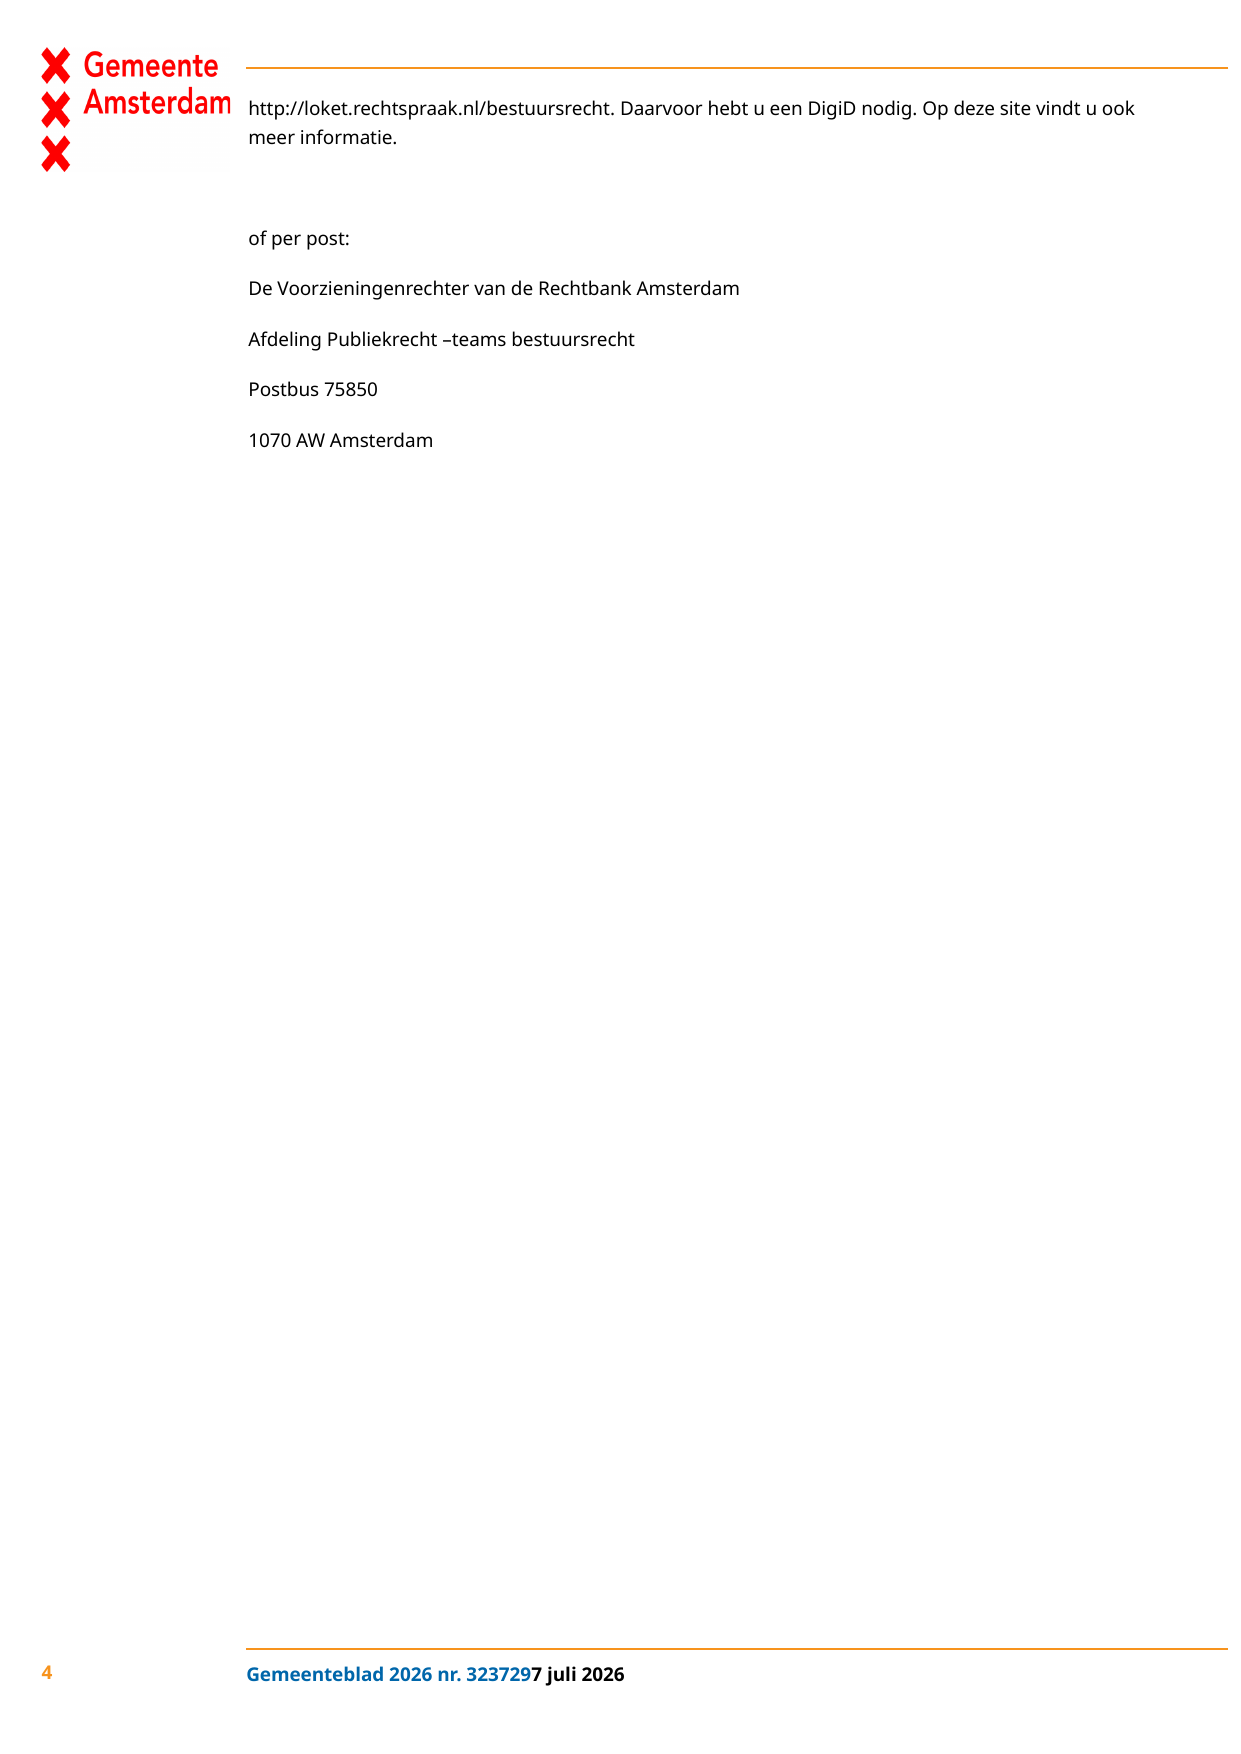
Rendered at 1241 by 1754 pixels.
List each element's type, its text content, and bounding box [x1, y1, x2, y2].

picture [41, 47, 231, 172]
text Postbus 75850 [248, 376, 1152, 402]
text http://loket.rechtspraak.nl/bestuursrecht. Daarvoor hebt u een DigiD nodig. Op deze site vindt u ook meer informatie. [248, 95, 1152, 150]
text Afdeling Publiekrecht –teams bestuursrecht [248, 326, 1152, 352]
text 1070 AW Amsterdam [248, 427, 1152, 453]
text De Voorzieningenrechter van de Rechtbank Amsterdam [248, 276, 1152, 301]
text of per post: [248, 225, 1152, 251]
